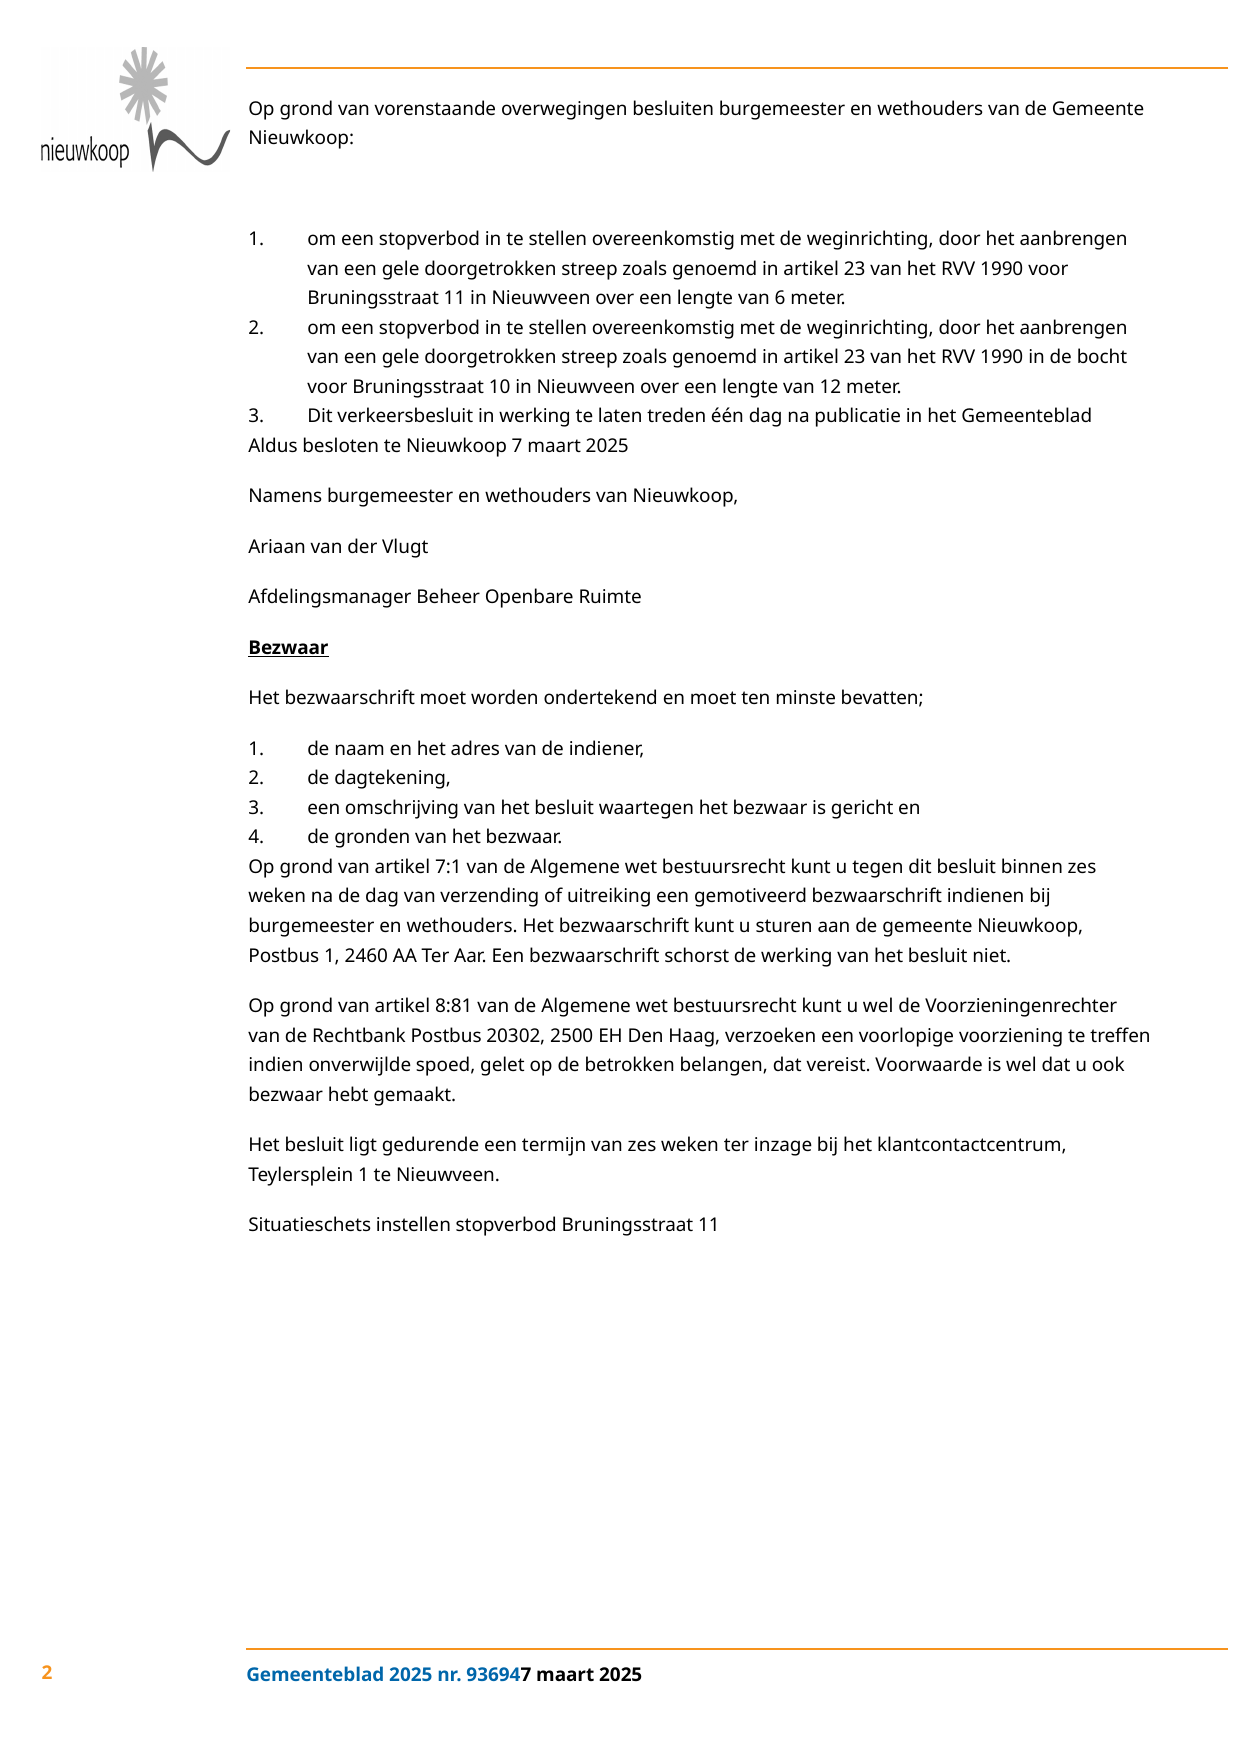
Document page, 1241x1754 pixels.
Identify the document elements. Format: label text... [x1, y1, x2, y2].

text Ariaan van der Vlugt [248, 533, 1152, 559]
text Bezwaar [248, 634, 1152, 660]
list de naam en het adres van de indiener, [248, 735, 1152, 761]
picture [41, 47, 231, 172]
list Dit verkeersbesluit in werking te laten treden één dag na publicatie in het Gemeenteblad [248, 403, 1152, 428]
list de dagtekening, [248, 764, 1152, 790]
text Aldus besloten te Nieuwkoop 7 maart 2025 [248, 432, 1152, 458]
text Situatieschets instellen stopverbod Bruningsstraat 11 [248, 1211, 1152, 1237]
list om een stopverbod in te stellen overeenkomstig met de weginrichting, door het aanbrengen van een gele doorgetrokken streep zoals genoemd in artikel 23 van het RVV 1990 voor Bruningsstraat 11 in Nieuwveen over een lengte van 6 meter. [248, 225, 1152, 310]
list een omschrijving van het besluit waartegen het bezwaar is gericht en [248, 794, 1152, 820]
text Het besluit ligt gedurende een termijn van zes weken ter inzage bij het klantcontactcentrum, Teylersplein 1 te Nieuwveen. [248, 1131, 1152, 1187]
text Afdelingsmanager Beheer Openbare Ruimte [248, 583, 1152, 609]
text Op grond van artikel 7:1 van de Algemene wet bestuursrecht kunt u tegen dit besluit binnen zes weken na de dag van verzending of uitreiking een gemotiveerd bezwaarschrift indienen bij burgemeester en wethouders. Het bezwaarschrift kunt u sturen aan de gemeente Nieuwkoop, Postbus 1, 2460 AA Ter Aar. Een bezwaarschrift schorst de werking van het besluit niet. [248, 853, 1152, 968]
list de gronden van het bezwaar. [248, 823, 1152, 849]
text Op grond van vorenstaande overwegingen besluiten burgemeester en wethouders van de Gemeente Nieuwkoop: [248, 95, 1152, 150]
text Op grond van artikel 8:81 van de Algemene wet bestuursrecht kunt u wel de Voorzieningenrechter van de Rechtbank Postbus 20302, 2500 EH Den Haag, verzoeken een voorlopige voorziening te treffen indien onverwijlde spoed, gelet op de betrokken belangen, dat vereist. Voorwaarde is wel dat u ook bezwaar hebt gemaakt. [248, 992, 1152, 1107]
text Het bezwaarschrift moet worden ondertekend en moet ten minste bevatten; [248, 684, 1152, 710]
text Namens burgemeester en wethouders van Nieuwkoop, [248, 483, 1152, 508]
list om een stopverbod in te stellen overeenkomstig met de weginrichting, door het aanbrengen van een gele doorgetrokken streep zoals genoemd in artikel 23 van het RVV 1990 in de bocht voor Bruningsstraat 10 in Nieuwveen over een lengte van 12 meter. [248, 314, 1152, 399]
